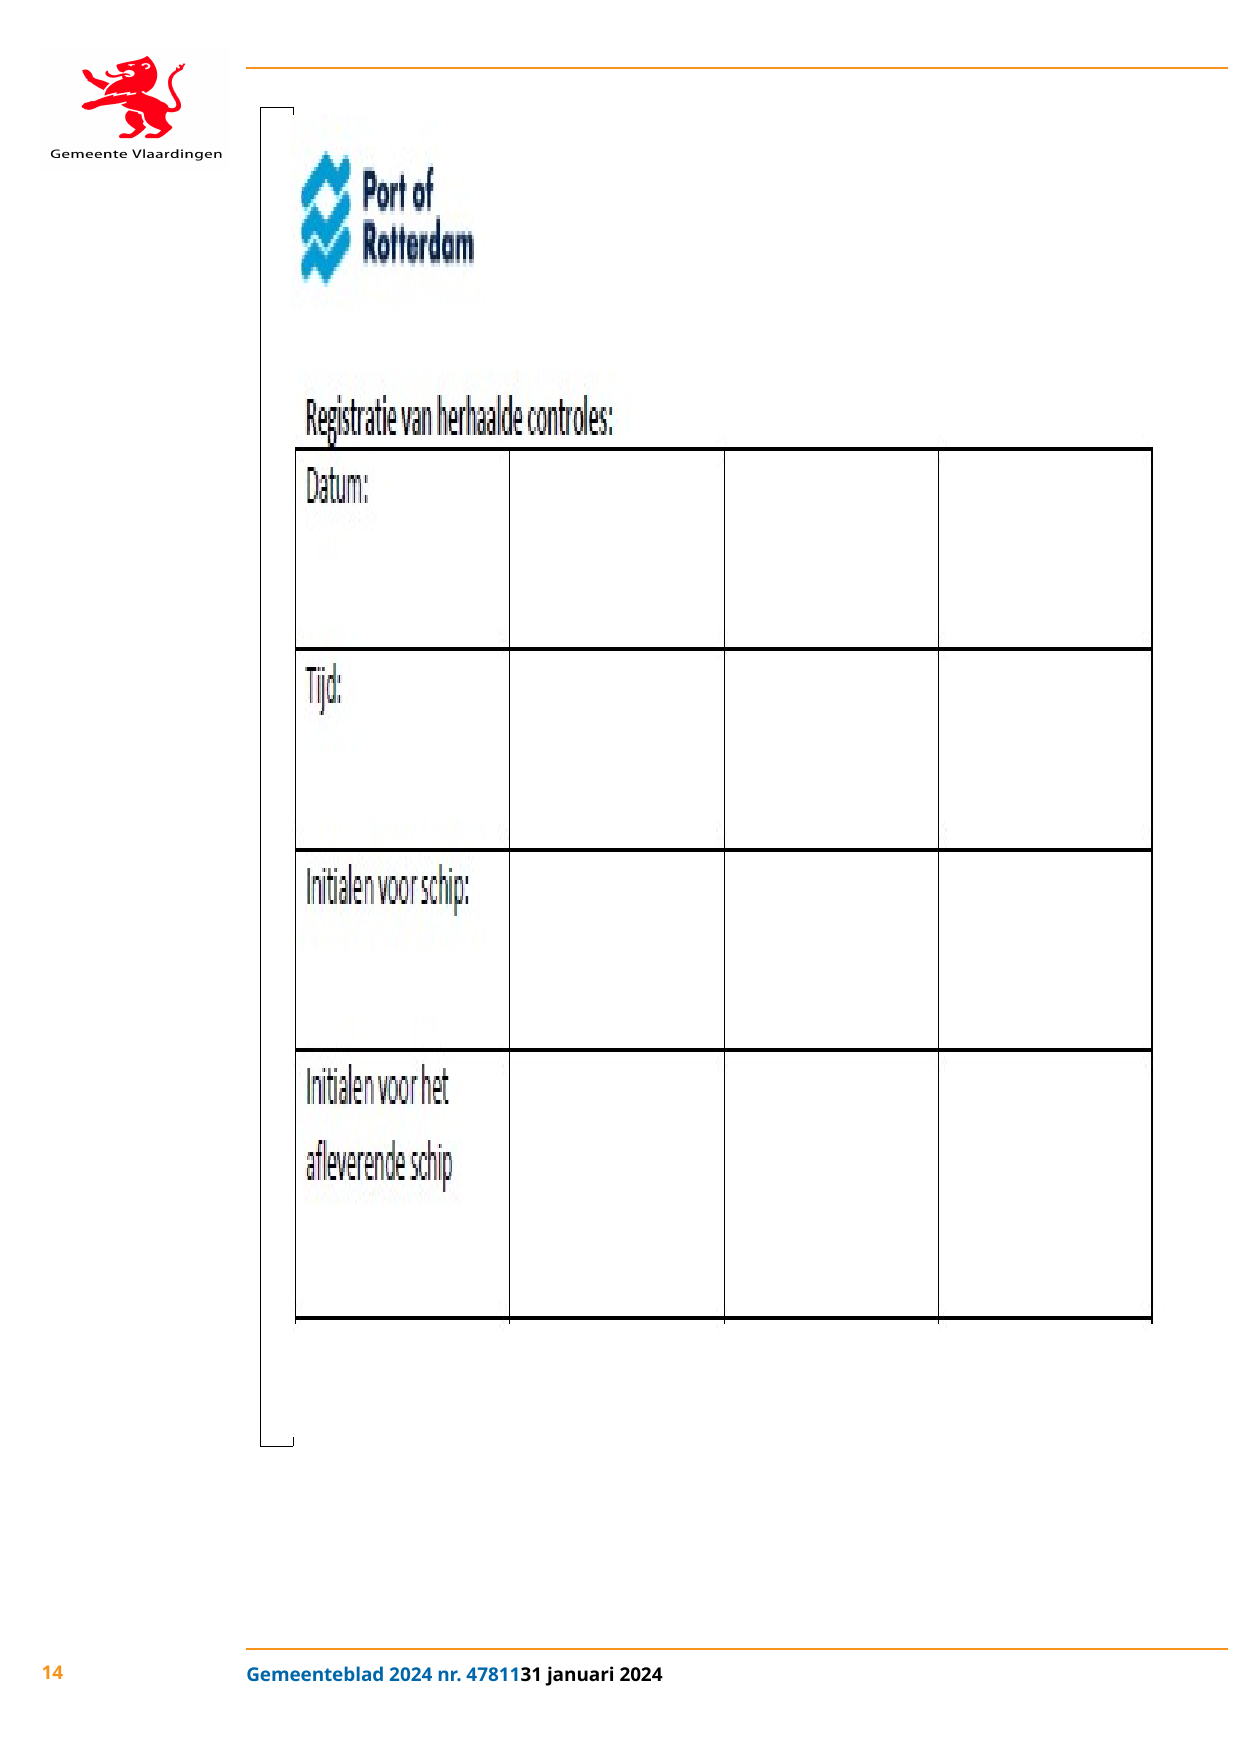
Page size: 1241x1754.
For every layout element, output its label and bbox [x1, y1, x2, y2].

picture [268, 115, 1173, 1437]
picture [41, 47, 231, 172]
